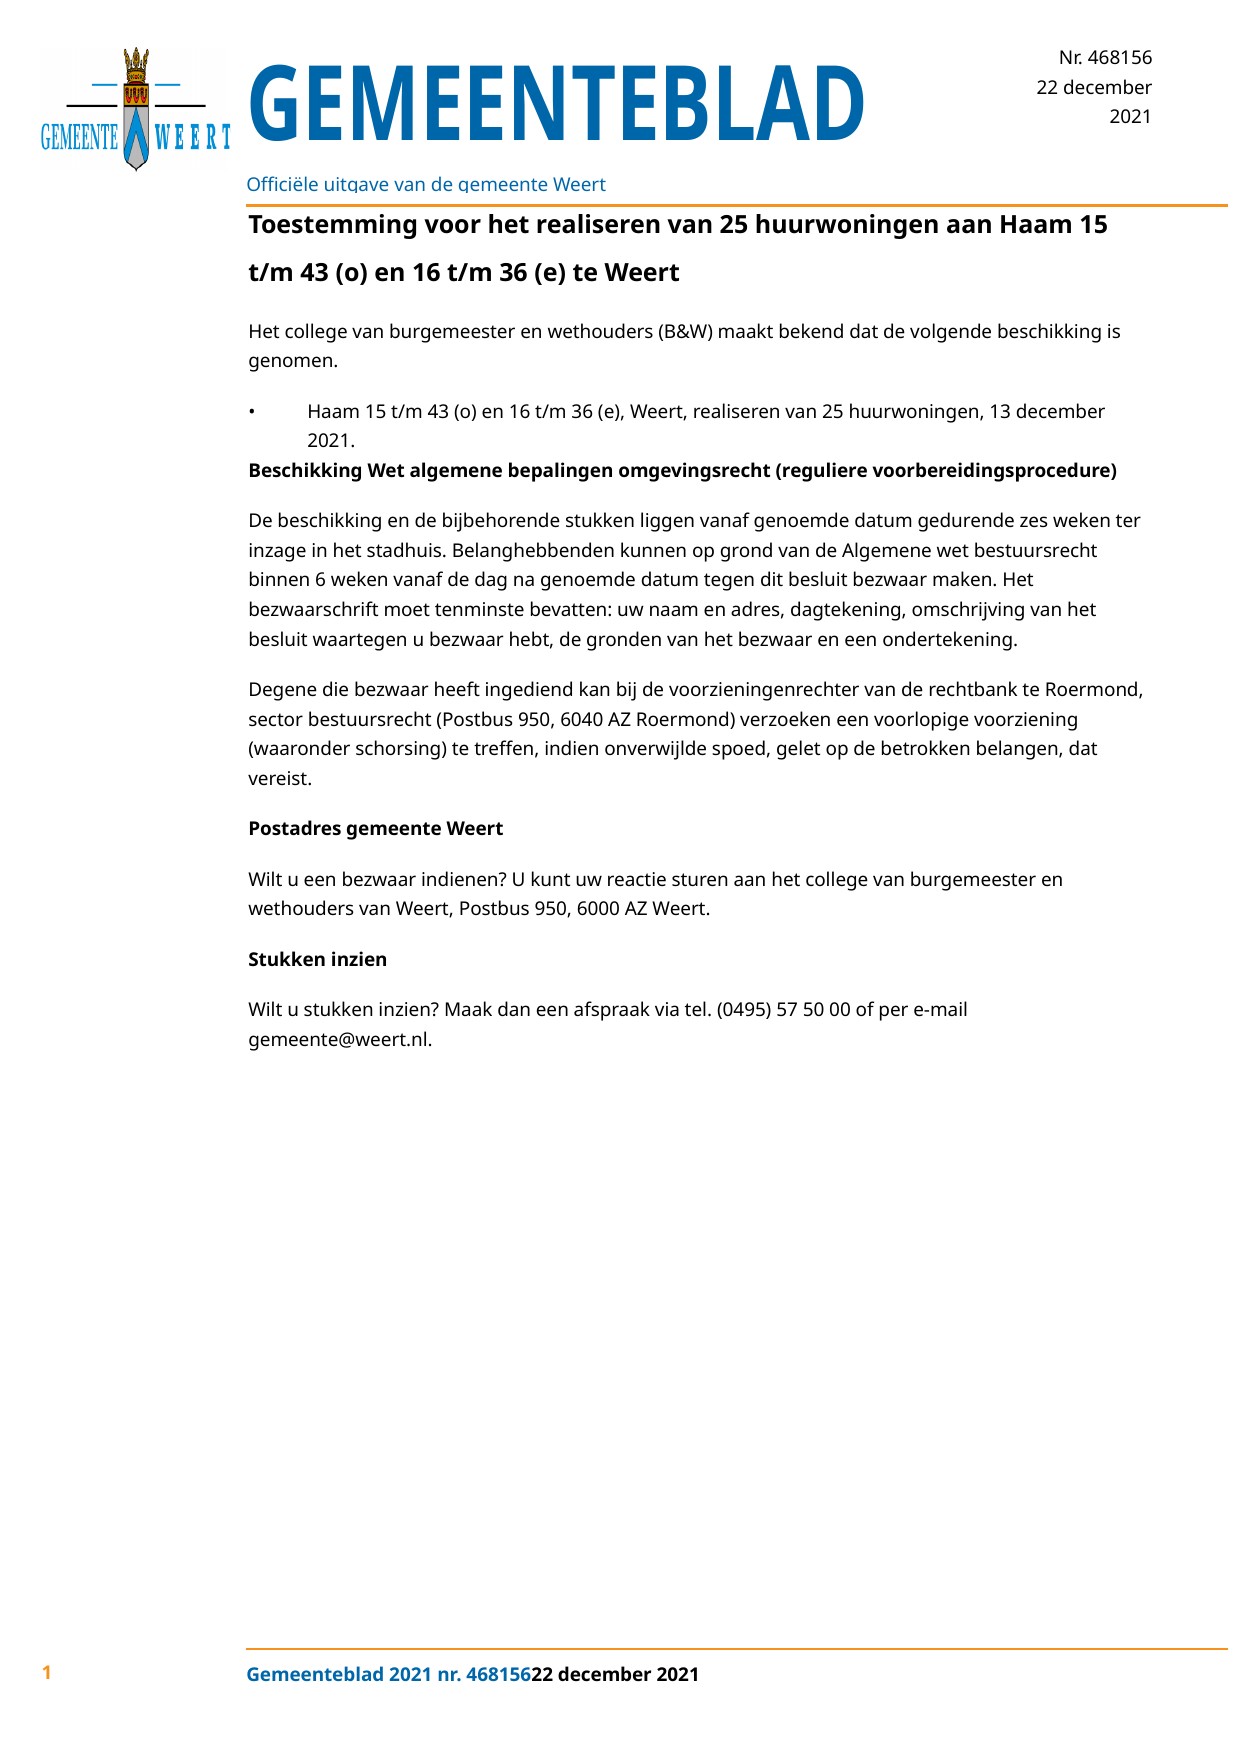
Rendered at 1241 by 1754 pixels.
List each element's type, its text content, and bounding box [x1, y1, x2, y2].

text Het college van burgemeester en wethouders (B&W) maakt bekend dat de volgende beschikking is genomen. [248, 318, 1152, 373]
picture [41, 47, 231, 172]
text Stukken inzien [248, 946, 1152, 972]
text Wilt u een bezwaar indienen? U kunt uw reactie sturen aan het college van burgemeester en wethouders van Weert, Postbus 950, 6000 AZ Weert. [248, 866, 1152, 921]
text De beschikking en de bijbehorende stukken liggen vanaf genoemde datum gedurende zes weken ter inzage in het stadhuis. Belanghebbenden kunnen op grond van de Algemene wet bestuursrecht binnen 6 weken vanaf de dag na genoemde datum tegen dit besluit bezwaar maken. Het bezwaarschrift moet tenminste bevatten: uw naam en adres, dagtekening, omschrijving van het besluit waartegen u bezwaar hebt, de gronden van het bezwaar en een ondertekening. [248, 507, 1152, 652]
text Wilt u stukken inzien? Maak dan een afspraak via tel. (0495) 57 50 00 of per e-mail gemeente@weert.nl. [248, 996, 1152, 1052]
text Postadres gemeente Weert [248, 815, 1152, 841]
text Toestemming voor het realiseren van 25 huurwoningen aan Haam 15 t/m 43 (o) en 16 t/m 36 (e) te Weert [248, 207, 1152, 288]
list Haam 15 t/m 43 (o) en 16 t/m 36 (e), Weert, realiseren van 25 huurwoningen, 13 december 2021. [248, 398, 1152, 453]
text Beschikking Wet algemene bepalingen omgevingsrecht (reguliere voorbereidingsprocedure) [248, 457, 1152, 483]
text Degene die bezwaar heeft ingediend kan bij de voorzieningenrechter van de rechtbank te Roermond, sector bestuursrecht (Postbus 950, 6040 AZ Roermond) verzoeken een voorlopige voorziening (waaronder schorsing) te treffen, indien onverwijlde spoed, gelet op de betrokken belangen, dat vereist. [248, 676, 1152, 791]
